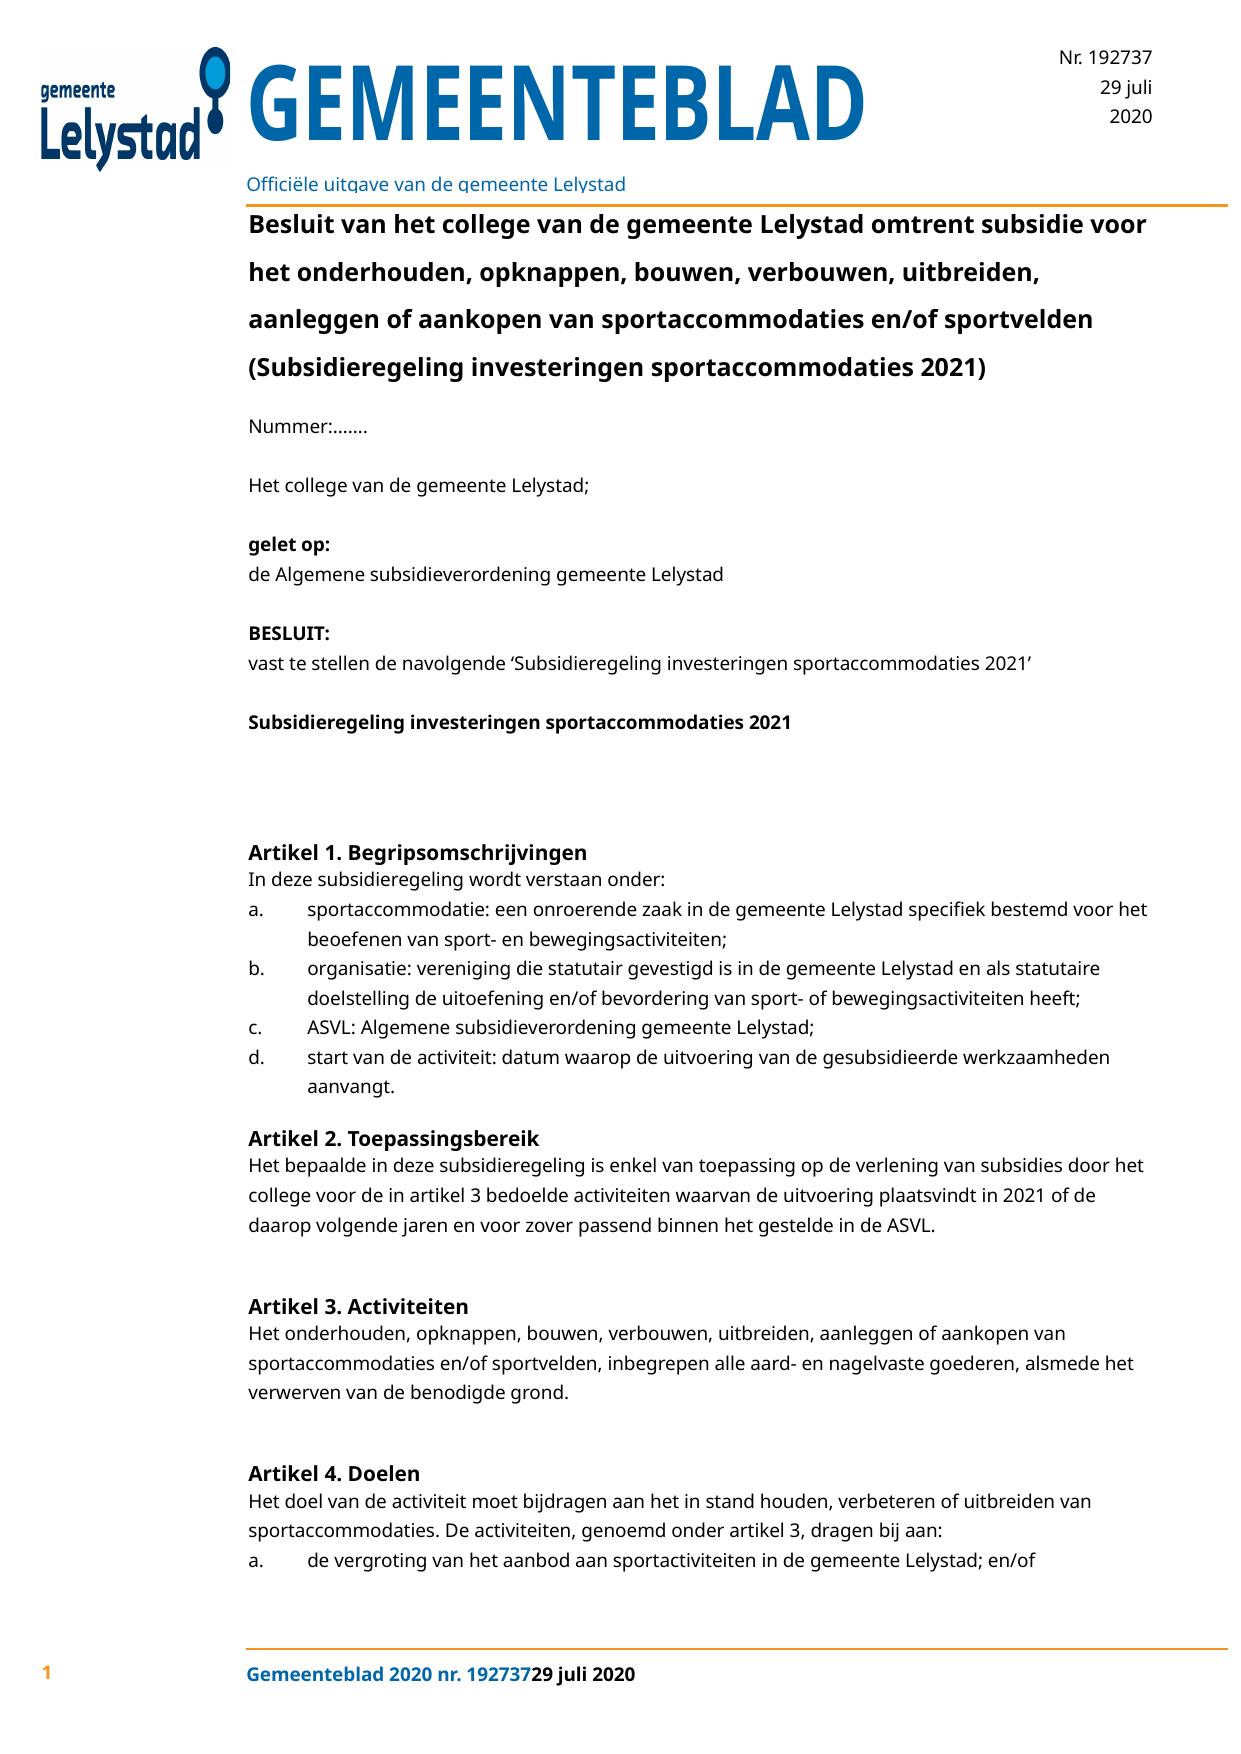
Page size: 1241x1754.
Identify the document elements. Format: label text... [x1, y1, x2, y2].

text Artikel 3. Activiteiten [248, 1292, 1152, 1320]
list de vergroting van het aanbod aan sportactiviteiten in de gemeente Lelystad; en/of [248, 1547, 1152, 1573]
text Artikel 4. Doelen [248, 1459, 1152, 1488]
list start van de activiteit: datum waarop de uitvoering van de gesubsidieerde werkzaamheden aanvangt. [248, 1044, 1152, 1099]
text de Algemene subsidieverordening gemeente Lelystad [248, 561, 1152, 587]
text In deze subsidieregeling wordt verstaan onder: [248, 867, 1152, 892]
text Nummer:……. [248, 413, 1152, 439]
text Artikel 2. Toepassingsbereik [248, 1124, 1152, 1153]
text Het college van de gemeente Lelystad; [248, 472, 1152, 498]
list ASVL: Algemene subsidieverordening gemeente Lelystad; [248, 1014, 1152, 1040]
text vast te stellen de navolgende ‘Subsidieregeling investeringen sportaccommodaties 2021’ [248, 650, 1152, 676]
text Het onderhouden, opknappen, bouwen, verbouwen, uitbreiden, aanleggen of aankopen van sportaccommodaties en/of sportvelden, inbegrepen alle aard- en nagelvaste goederen, alsmede het verwerven van de benodigde grond. [248, 1320, 1152, 1405]
text Het doel van de activiteit moet bijdragen aan het in stand houden, verbeteren of uitbreiden van sportaccommodaties. De activiteiten, genoemd onder artikel 3, dragen bij aan: [248, 1488, 1152, 1543]
text gelet op: [248, 531, 1152, 557]
text Besluit van het college van de gemeente Lelystad omtrent subsidie voor het onderhouden, opknappen, bouwen, verbouwen, uitbreiden, aanleggen of aankopen van sportaccommodaties en/of sportvelden (Subsidieregeling investeringen sportaccommodaties 2021) [248, 207, 1152, 384]
text Subsidieregeling investeringen sportaccommodaties 2021 [248, 709, 1152, 735]
text Het bepaalde in deze subsidieregeling is enkel van toepassing op de verlening van subsidies door het college voor de in artikel 3 bedoelde activiteiten waarvan de uitvoering plaatsvindt in 2021 of de daarop volgende jaren en voor zover passend binnen het gestelde in de ASVL. [248, 1153, 1152, 1237]
text BESLUIT: [248, 620, 1152, 646]
list sportaccommodatie: een onroerende zaak in de gemeente Lelystad specifiek bestemd voor het beoefenen van sport- en bewegingsactiviteiten; [248, 896, 1152, 952]
list organisatie: vereniging die statutair gevestigd is in de gemeente Lelystad en als statutaire doelstelling de uitoefening en/of bevordering van sport- of bewegingsactiviteiten heeft; [248, 955, 1152, 1011]
picture [41, 47, 231, 172]
text Artikel 1. Begripsomschrijvingen [248, 838, 1152, 867]
